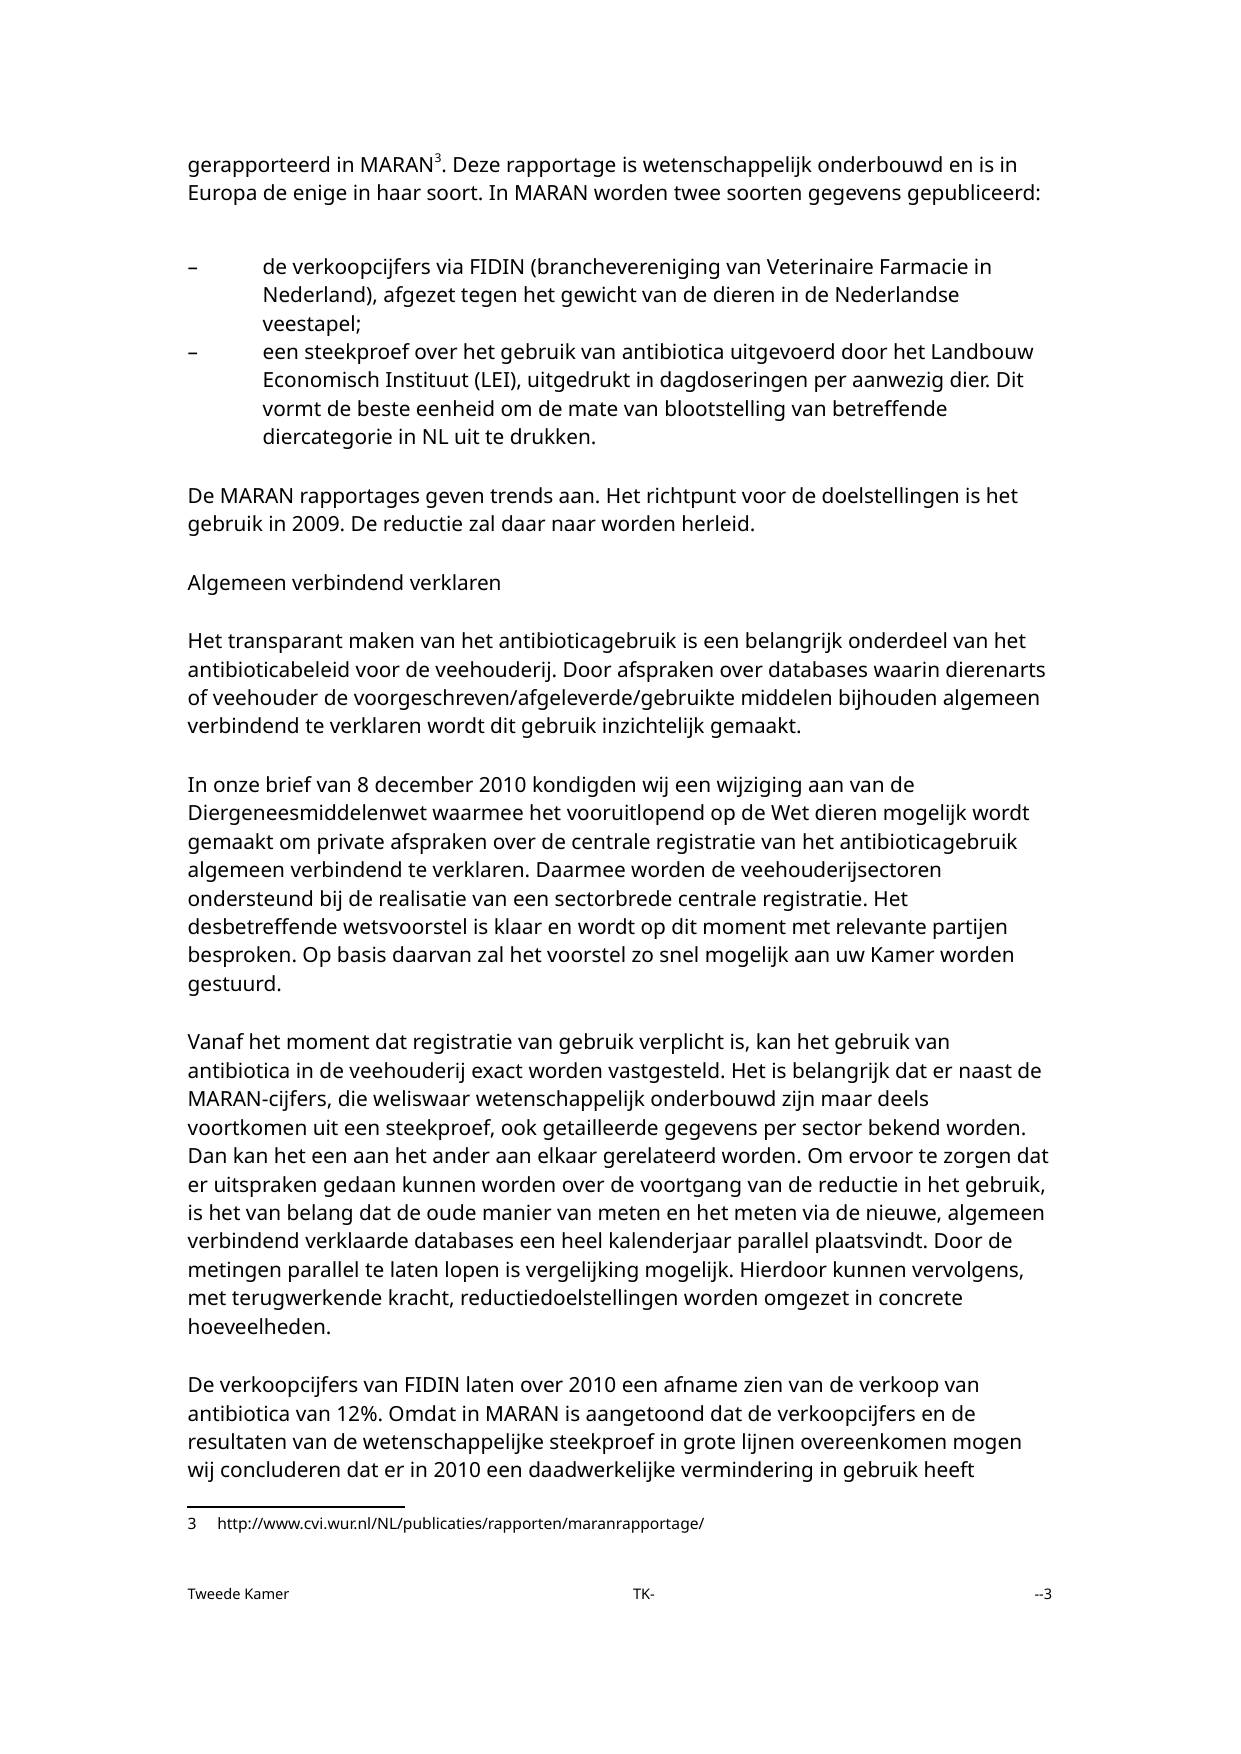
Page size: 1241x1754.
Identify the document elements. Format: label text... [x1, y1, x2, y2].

text In onze brief van 8 december 2010 kondigden wij een wijziging aan van de Diergeneesmiddelenwet waarmee het vooruitlopend op de Wet dieren mogelijk wordt gemaakt om private afspraken over de centrale registratie van het antibioticagebruik algemeen verbindend te verklaren. Daarmee worden de veehouderijsectoren ondersteund bij de realisatie van een sectorbrede centrale registratie. Het desbetreffende wetsvoorstel is klaar en wordt op dit moment met relevante partijen besproken. Op basis daarvan zal het voorstel zo snel mogelijk aan uw Kamer worden gestuurd. [187, 770, 1053, 997]
text Algemeen verbindend verklaren [187, 568, 1053, 596]
text gerapporteerd in MARAN. Deze rapportage is wetenschappelijk onderbouwd en is in Europa de enige in haar soort. In MARAN worden twee soorten gegevens gepubliceerd: [187, 150, 1053, 207]
list de verkoopcijfers via FIDIN (branchevereniging van Veterinaire Farmacie in Nederland), afgezet tegen het gewicht van de dieren in de Nederlandse veestapel; [187, 252, 1053, 337]
text De verkoopcijfers van FIDIN laten over 2010 een afname zien van de verkoop van antibiotica van 12%. Omdat in MARAN is aangetoond dat de verkoopcijfers en de resultaten van de wetenschappelijke steekproef in grote lijnen overeenkomen mogen wij concluderen dat er in 2010 een daadwerkelijke vermindering in gebruik heeft [187, 1370, 1053, 1484]
text De MARAN rapportages geven trends aan. Het richtpunt voor de doelstellingen is het gebruik in 2009. De reductie zal daar naar worden herleid. [187, 481, 1053, 538]
text Het transparant maken van het antibioticagebruik is een belangrijk onderdeel van het antibioticabeleid voor de veehouderij. Door afspraken over databases waarin dierenarts of veehouder de voorgeschreven/afgeleverde/gebruikte middelen bijhouden algemeen verbindend te verklaren wordt dit gebruik inzichtelijk gemaakt. [187, 626, 1053, 740]
text http://www.cvi.wur.nl/NL/publicaties/rapporten/maranrapportage/ [187, 1506, 1053, 1534]
text Vanaf het moment dat registratie van gebruik verplicht is, kan het gebruik van antibiotica in de veehouderij exact worden vastgesteld. Het is belangrijk dat er naast de MARAN-cijfers, die weliswaar wetenschappelijk onderbouwd zijn maar deels voortkomen uit een steekproef, ook getailleerde gegevens per sector bekend worden. Dan kan het een aan het ander aan elkaar gerelateerd worden. Om ervoor te zorgen dat er uitspraken gedaan kunnen worden over de voortgang van de reductie in het gebruik, is het van belang dat de oude manier van meten en het meten via de nieuwe, algemeen verbindend verklaarde databases een heel kalenderjaar parallel plaatsvindt. Door de metingen parallel te laten lopen is vergelijking mogelijk. Hierdoor kunnen vervolgens, met terugwerkende kracht, reductiedoelstellingen worden omgezet in concrete hoeveelheden. [187, 1027, 1053, 1340]
list een steekproef over het gebruik van antibiotica uitgevoerd door het Landbouw Economisch Instituut (LEI), uitgedrukt in dagdoseringen per aanwezig dier. Dit vormt de beste eenheid om de mate van blootstelling van betreffende diercategorie in NL uit te drukken. [187, 337, 1053, 451]
